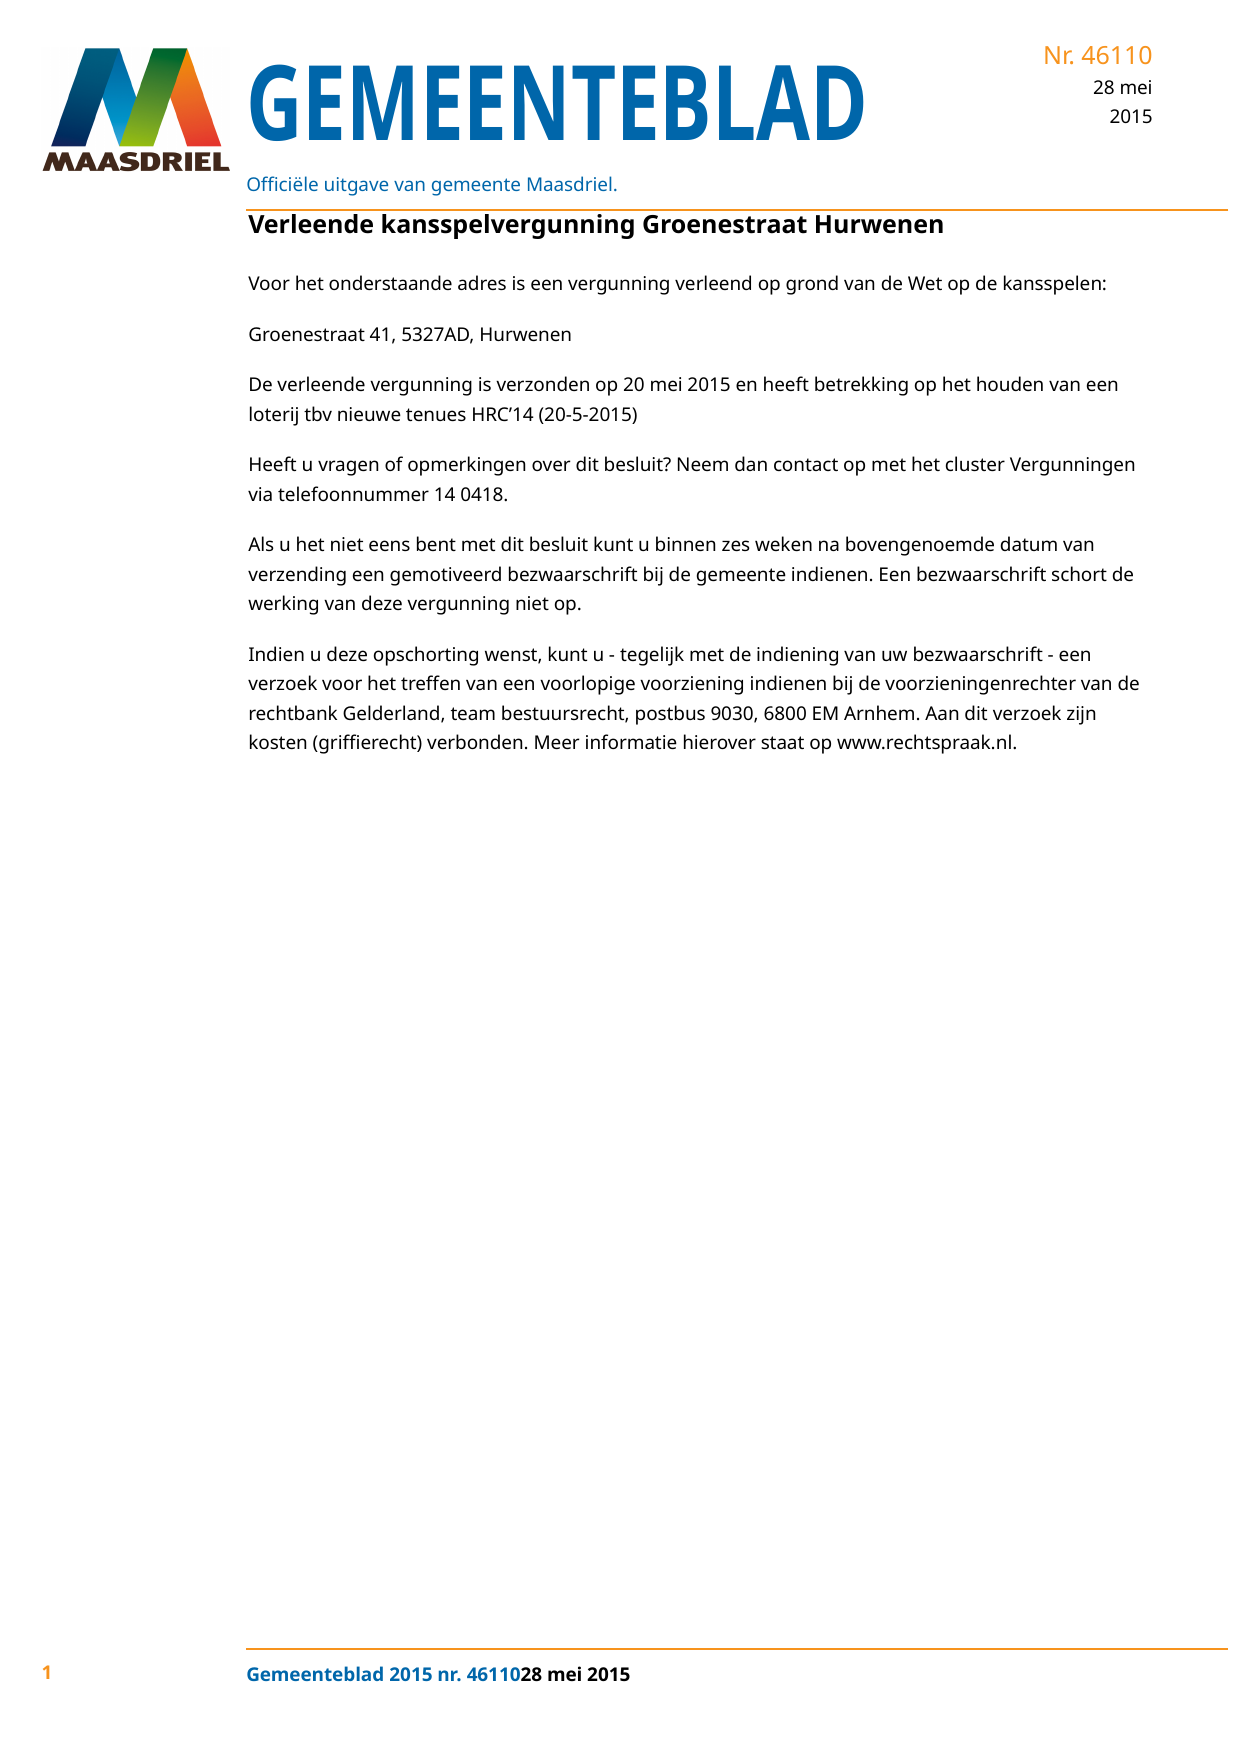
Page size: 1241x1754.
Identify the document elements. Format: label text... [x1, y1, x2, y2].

text De verleende vergunning is verzonden op 20 mei 2015 en heeft betrekking op het houden van een loterij tbv nieuwe tenues HRC’14 (20-5-2015) [248, 371, 1152, 426]
text Indien u deze opschorting wenst, kunt u - tegelijk met de indiening van uw bezwaarschrift - een verzoek voor het treffen van een voorlopige voorziening indienen bij de voorzieningenrechter van de rechtbank Gelderland, team bestuursrecht, postbus 9030, 6800 EM Arnhem. Aan dit verzoek zijn kosten (griffierecht) verbonden. Meer informatie hierover staat op www.rechtspraak.nl. [248, 641, 1152, 755]
text Heeft u vragen of opmerkingen over dit besluit? Neem dan contact op met het cluster Vergunningen via telefoonnummer 14 0418. [248, 451, 1152, 506]
text Als u het niet eens bent met dit besluit kunt u binnen zes weken na bovengenoemde datum van verzending een gemotiveerd bezwaarschrift bij de gemeente indienen. Een bezwaarschrift schort de werking van deze vergunning niet op. [248, 531, 1152, 616]
picture [41, 47, 231, 172]
text Verleende kansspelvergunning Groenestraat Hurwenen [248, 211, 1152, 241]
text Voor het onderstaande adres is een vergunning verleend op grond van de Wet op de kansspelen: [248, 270, 1152, 296]
text Groenestraat 41, 5327AD, Hurwenen [248, 321, 1152, 346]
